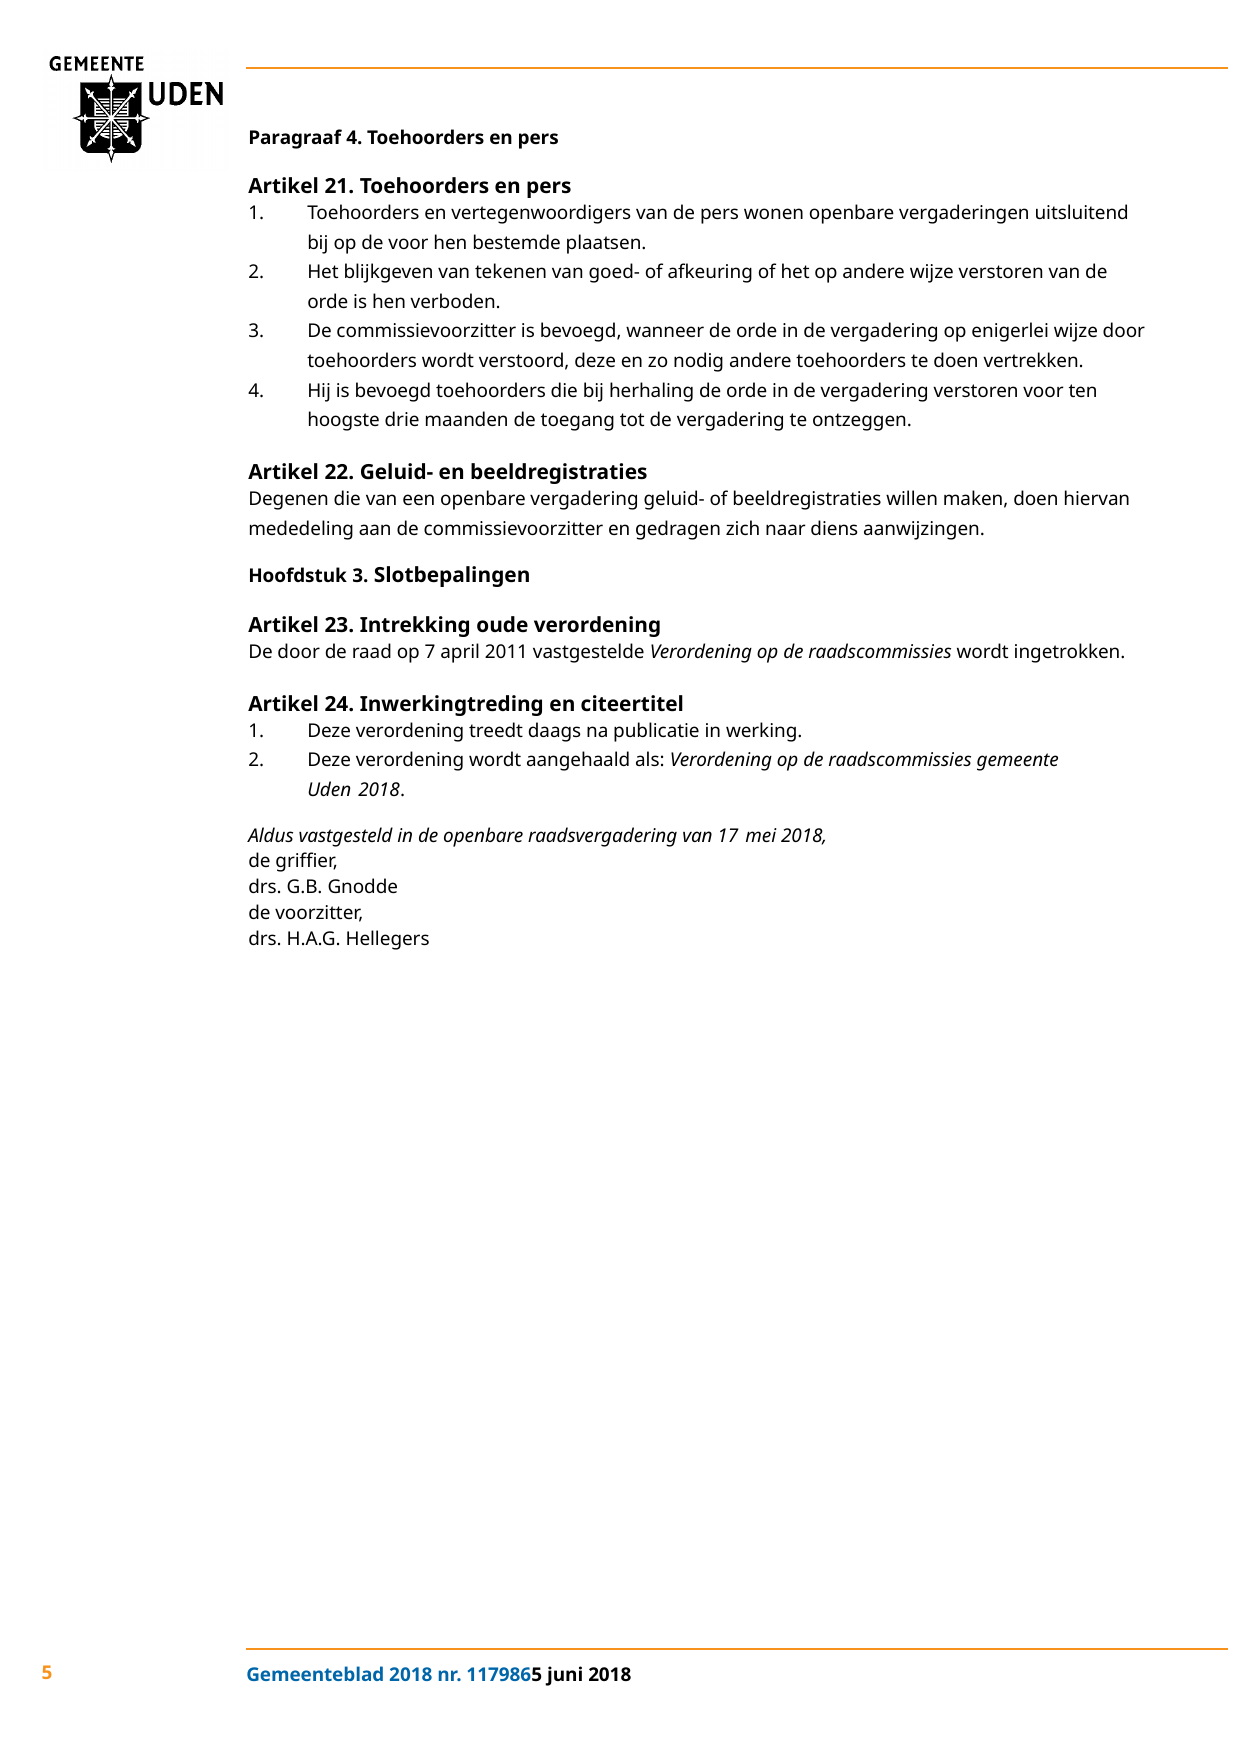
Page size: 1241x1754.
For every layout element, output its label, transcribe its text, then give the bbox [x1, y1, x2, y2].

text Artikel 23. Intrekking oude verordening [248, 610, 1152, 638]
list De commissievoorzitter is bevoegd, wanneer de orde in de vergadering op enigerlei wijze door toehoorders wordt verstoord, deze en zo nodig andere toehoorders te doen vertrekken. [248, 318, 1152, 373]
list Deze verordening wordt aangehaald als: Verordening op de raadscommissies gemeente Uden 2018. [248, 747, 1152, 802]
text de griffier, [248, 848, 1152, 873]
text Artikel 21. Toehoorders en pers [248, 171, 1152, 199]
text Aldus vastgesteld in de openbare raadsvergadering van 17 mei 2018, [248, 822, 1152, 848]
text De door de raad op 7 april 2011 vastgestelde Verordening op de raadscommissies wordt ingetrokken. [248, 638, 1152, 664]
text drs. H.A.G. Hellegers [248, 925, 1152, 951]
text de voorzitter, [248, 899, 1152, 925]
list Hij is bevoegd toehoorders die bij herhaling de orde in de vergadering verstoren voor ten hoogste drie maanden de toegang tot de vergadering te ontzeggen. [248, 377, 1152, 432]
text Artikel 22. Geluid- en beeldregistraties [248, 457, 1152, 485]
list Het blijkgeven van tekenen van goed- of afkeuring of het op andere wijze verstoren van de orde is hen verboden. [248, 258, 1152, 314]
text Paragraaf 4. Toehoorders en pers [248, 124, 1152, 150]
text drs. G.B. Gnodde [248, 873, 1152, 899]
text Artikel 24. Inwerkingtreding en citeertitel [248, 689, 1152, 717]
list Toehoorders en vertegenwoordigers van de pers wonen openbare vergaderingen uitsluitend bij op de voor hen bestemde plaatsen. [248, 199, 1152, 255]
picture [41, 47, 231, 172]
text Degenen die van een openbare vergadering geluid- of beeldregistraties willen maken, doen hiervan mededeling aan de commissievoorzitter en gedragen zich naar diens aanwijzingen. [248, 485, 1152, 541]
list Deze verordening treedt daags na publicatie in werking. [248, 717, 1152, 743]
text Hoofdstuk 3. Slotbepalingen [248, 561, 1152, 589]
